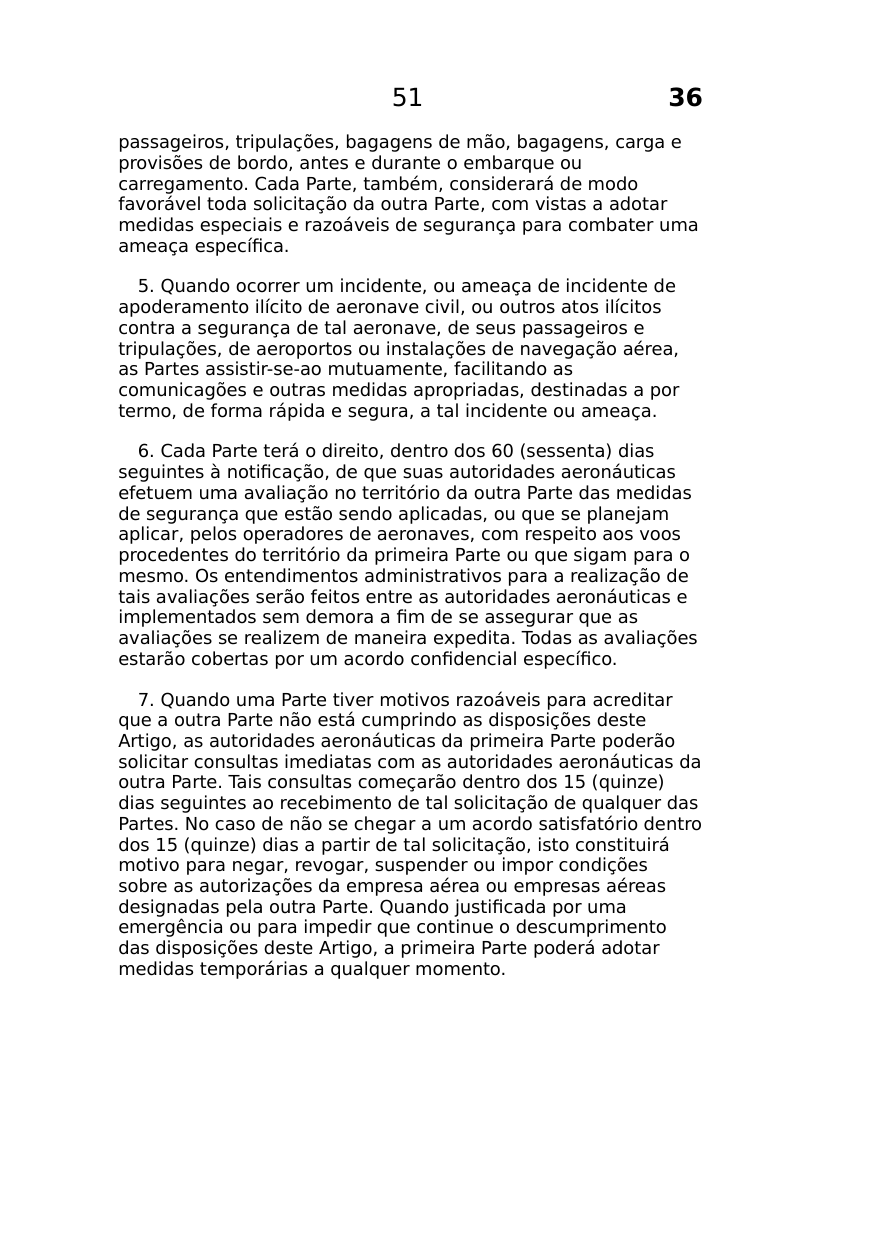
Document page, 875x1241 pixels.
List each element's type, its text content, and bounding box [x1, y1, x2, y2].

text 6. Cada Parte terá o direito, dentro dos 60 (sessenta) dias seguintes à notificação, de que suas autoridades aeronáuticas efetuem uma avaliação no território da outra Parte das medidas de segurança que estão sendo aplicadas, ou que se planejam aplicar, pelos operadores de aeronaves, com respeito aos voos procedentes do território da primeira Parte ou que sigam para o mesmo. Os entendimentos administrativos para a realização de tais avaliações serão feitos entre as autoridades aeronáuticas e implementados sem demora a fim de se assegurar que as avaliações se realizem de maneira expedita. Todas as avaliações estarão cobertas por um acordo confidencial específico. [118, 441, 703, 669]
text passageiros, tripulações, bagagens de mão, bagagens, carga e provisões de bordo, antes e durante o embarque ou carregamento. Cada Parte, também, considerará de modo favorável toda solicitação da outra Parte, com vistas a adotar medidas especiais e razoáveis de segurança para combater uma ameaça específica. [118, 132, 703, 256]
text 7. Quando uma Parte tiver motivos razoáveis para acreditar que a outra Parte não está cumprindo as disposições deste Artigo, as autoridades aeronáuticas da primeira Parte poderão solicitar consultas imediatas com as autoridades aeronáuticas da outra Parte. Tais consultas começarão dentro dos 15 (quinze) dias seguintes ao recebimento de tal solicitação de qualquer das Partes. No caso de não se chegar a um acordo satisfatório dentro dos 15 (quinze) dias a partir de tal solicitação, isto constituirá motivo para negar, revogar, suspender ou impor condições sobre as autorizações da empresa aérea ou empresas aéreas designadas pela outra Parte. Quando justificada por uma emergência ou para impedir que continue o descumprimento das disposições deste Artigo, a primeira Parte poderá adotar medidas temporárias a qualquer momento. [118, 689, 703, 979]
text 5. Quando ocorrer um incidente, ou ameaça de incidente de apoderamento ilícito de aeronave civil, ou outros atos ilícitos contra a segurança de tal aeronave, de seus passageiros e tripulações, de aeroportos ou instalações de navegação aérea, as Partes assistir-se-ao mutuamente, facilitando as comunicagões e outras medidas apropriadas, destinadas a por termo, de forma rápida e segura, a tal incidente ou ameaça. [118, 276, 703, 421]
